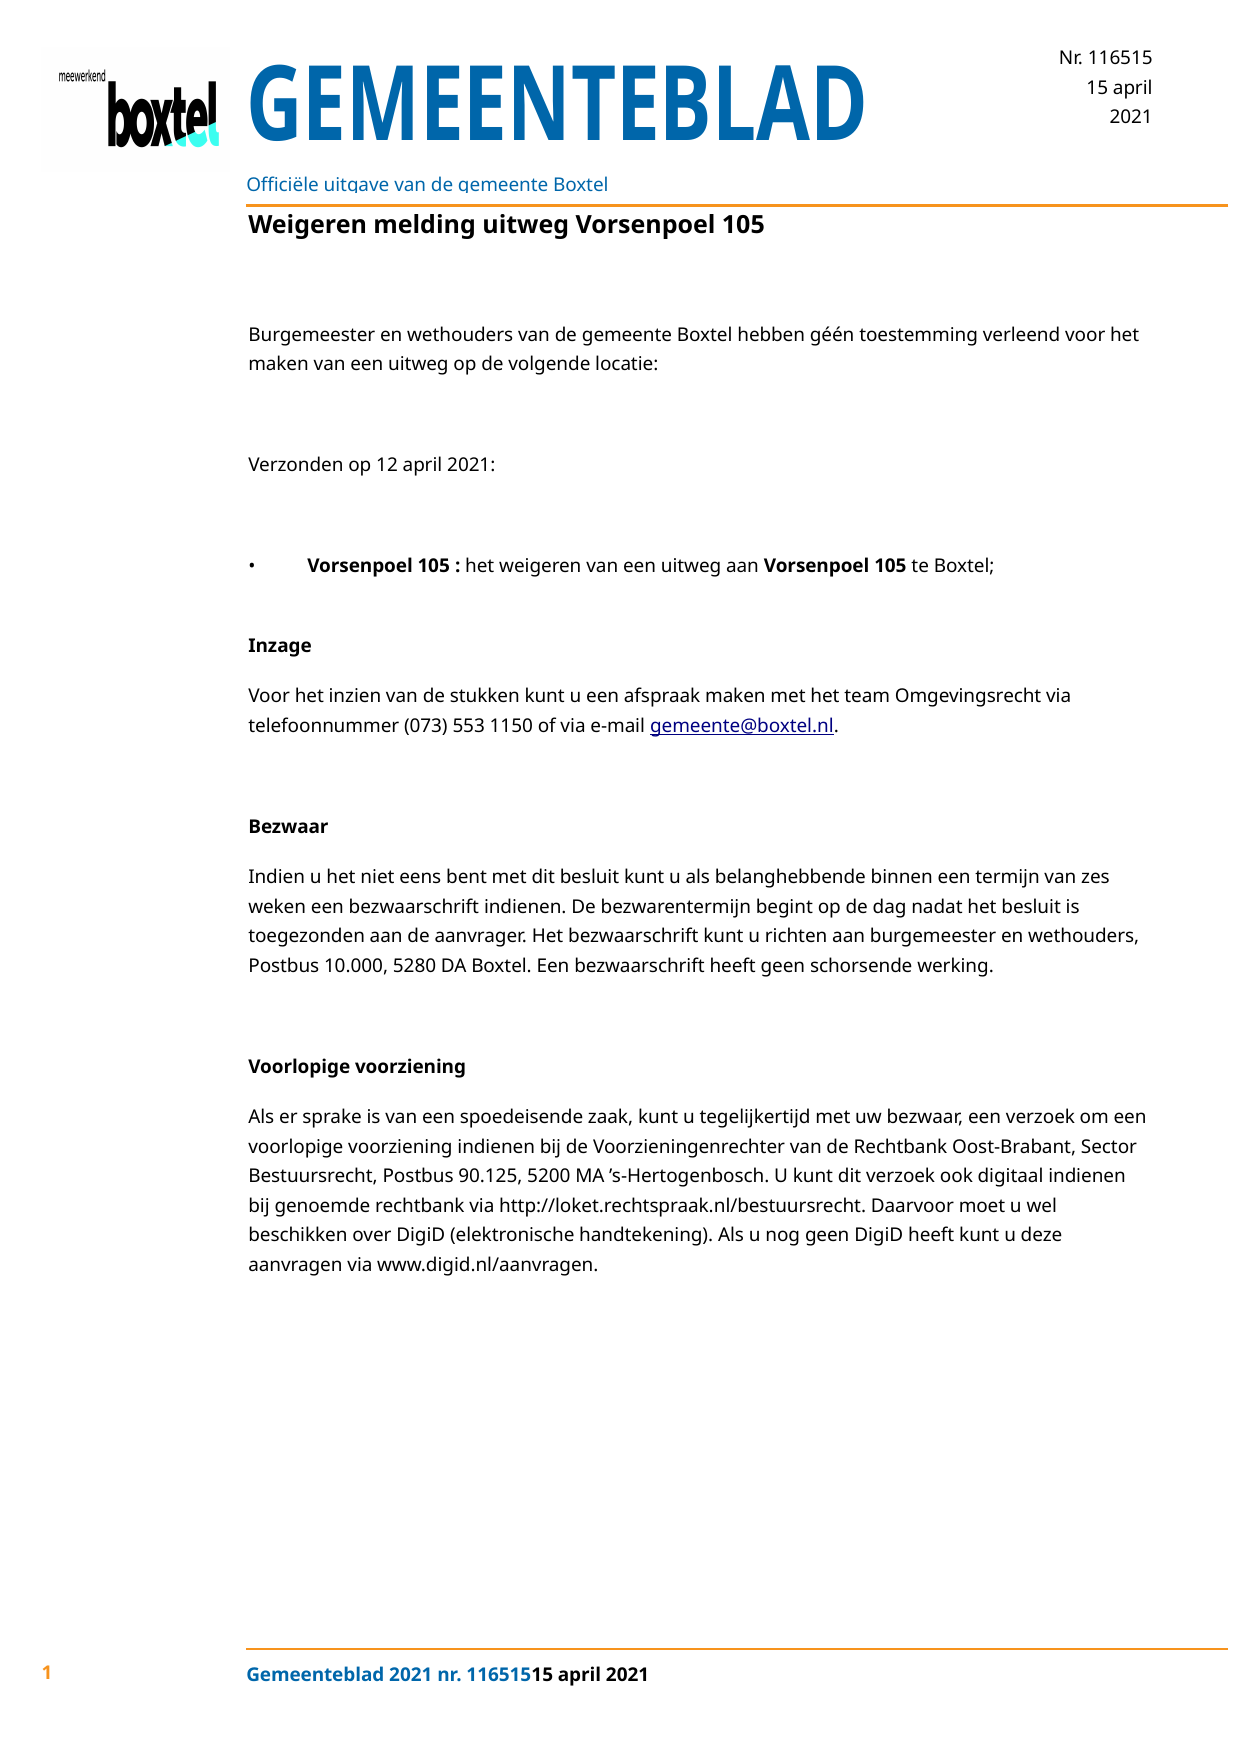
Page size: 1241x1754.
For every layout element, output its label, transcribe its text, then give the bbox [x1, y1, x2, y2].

text Burgemeester en wethouders van de gemeente Boxtel hebben géén toestemming verleend voor het maken van een uitweg op de volgende locatie: [248, 321, 1152, 376]
text Indien u het niet eens bent met dit besluit kunt u als belanghebbende binnen een termijn van zes weken een bezwaarschrift indienen. De bezwarentermijn begint op de dag nadat het besluit is toegezonden aan de aanvrager. Het bezwaarschrift kunt u richten aan burgemeester en wethouders, Postbus 10.000, 5280 DA Boxtel. Een bezwaarschrift heeft geen schorsende werking. [248, 863, 1152, 978]
text Verzonden op 12 april 2021: [248, 451, 1152, 477]
picture [41, 47, 231, 172]
text Als er sprake is van een spoedeisende zaak, kunt u tegelijkertijd met uw bezwaar, een verzoek om een voorlopige voorziening indienen bij de Voorzieningenrechter van de Rechtbank Oost-Brabant, Sector Bestuursrecht, Postbus 90.125, 5200 MA ’s-Hertogenbosch. U kunt dit verzoek ook digitaal indienen bij genoemde rechtbank via http://loket.rechtspraak.nl/bestuursrecht. Daarvoor moet u wel beschikken over DigiD (elektronische handtekening). Als u nog geen DigiD heeft kunt u deze aanvragen via www.digid.nl/aanvragen. [248, 1103, 1152, 1277]
text Bezwaar [248, 813, 1152, 838]
text Voor het inzien van de stukken kunt u een afspraak maken met het team Omgevingsrecht via telefoonnummer (073) 553 1150 of via e-mail gemeente@boxtel.nl. [248, 682, 1152, 738]
text Inzage [248, 632, 1152, 658]
text Weigeren melding uitweg Vorsenpoel 105 [248, 207, 1152, 241]
list Vorsenpoel 105 : het weigeren van een uitweg aan Vorsenpoel 105 te Boxtel; [248, 552, 1152, 578]
text Voorlopige voorziening [248, 1053, 1152, 1078]
